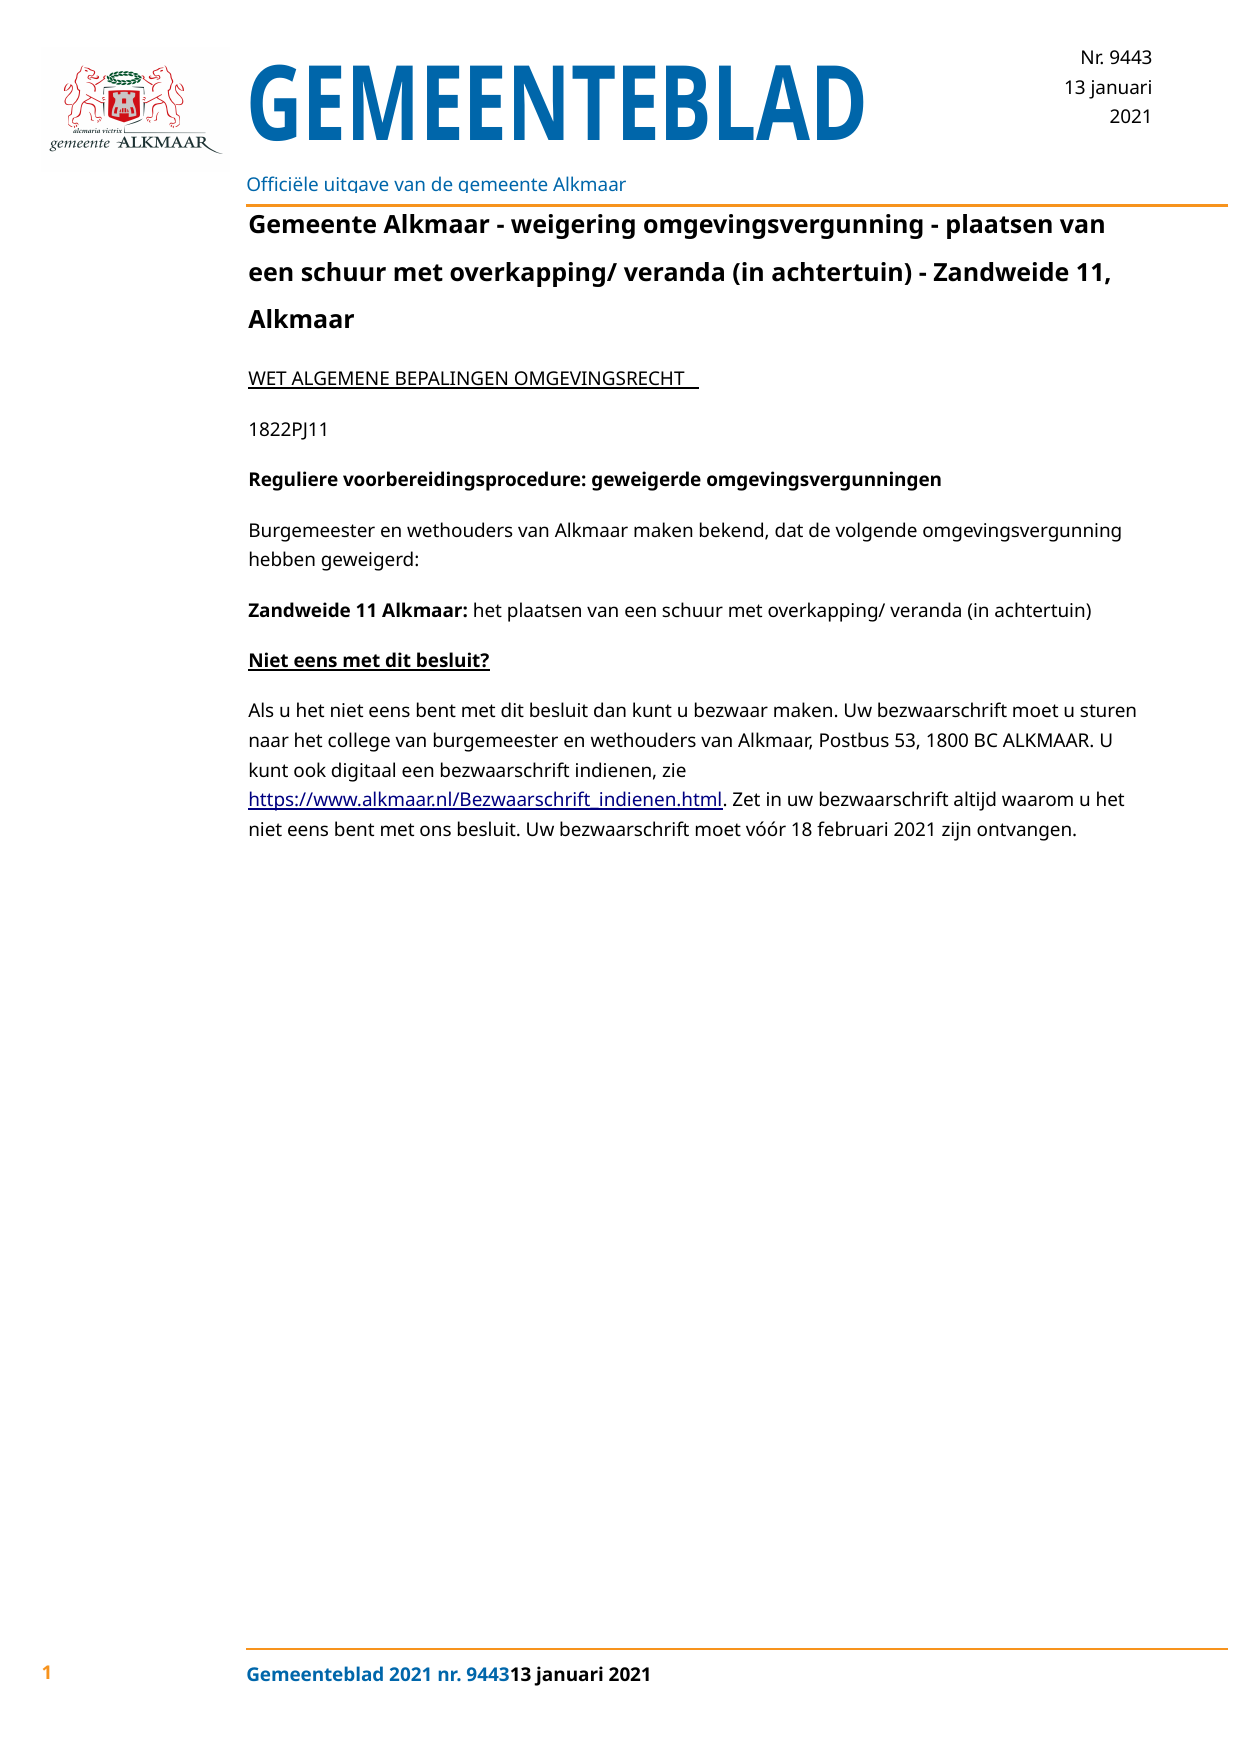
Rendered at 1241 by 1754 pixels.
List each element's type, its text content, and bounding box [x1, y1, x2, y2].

text Gemeente Alkmaar - weigering omgevingsvergunning - plaatsen van een schuur met overkapping/ veranda (in achtertuin) - Zandweide 11, Alkmaar [248, 207, 1152, 336]
text Zandweide 11 Alkmaar: het plaatsen van een schuur met overkapping/ veranda (in achtertuin) [248, 597, 1152, 622]
text Niet eens met dit besluit? [248, 647, 1152, 673]
text Burgemeester en wethouders van Alkmaar maken bekend, dat de volgende omgevingsvergunning hebben geweigerd: [248, 517, 1152, 572]
text 1822PJ11 [248, 416, 1152, 442]
picture [41, 47, 231, 172]
text Reguliere voorbereidingsprocedure: geweigerde omgevingsvergunningen [248, 466, 1152, 492]
text WET ALGEMENE BEPALINGEN OMGEVINGSRECHT [248, 366, 1152, 391]
text Als u het niet eens bent met dit besluit dan kunt u bezwaar maken. Uw bezwaarschrift moet u sturen naar het college van burgemeester en wethouders van Alkmaar, Postbus 53, 1800 BC ALKMAAR. U kunt ook digitaal een bezwaarschrift indienen, zie https://www.alkmaar.nl/Bezwaarschrift_indienen.html. Zet in uw bezwaarschrift altijd waarom u het niet eens bent met ons besluit. Uw bezwaarschrift moet vóór 18 februari 2021 zijn ontvangen. [248, 698, 1152, 842]
